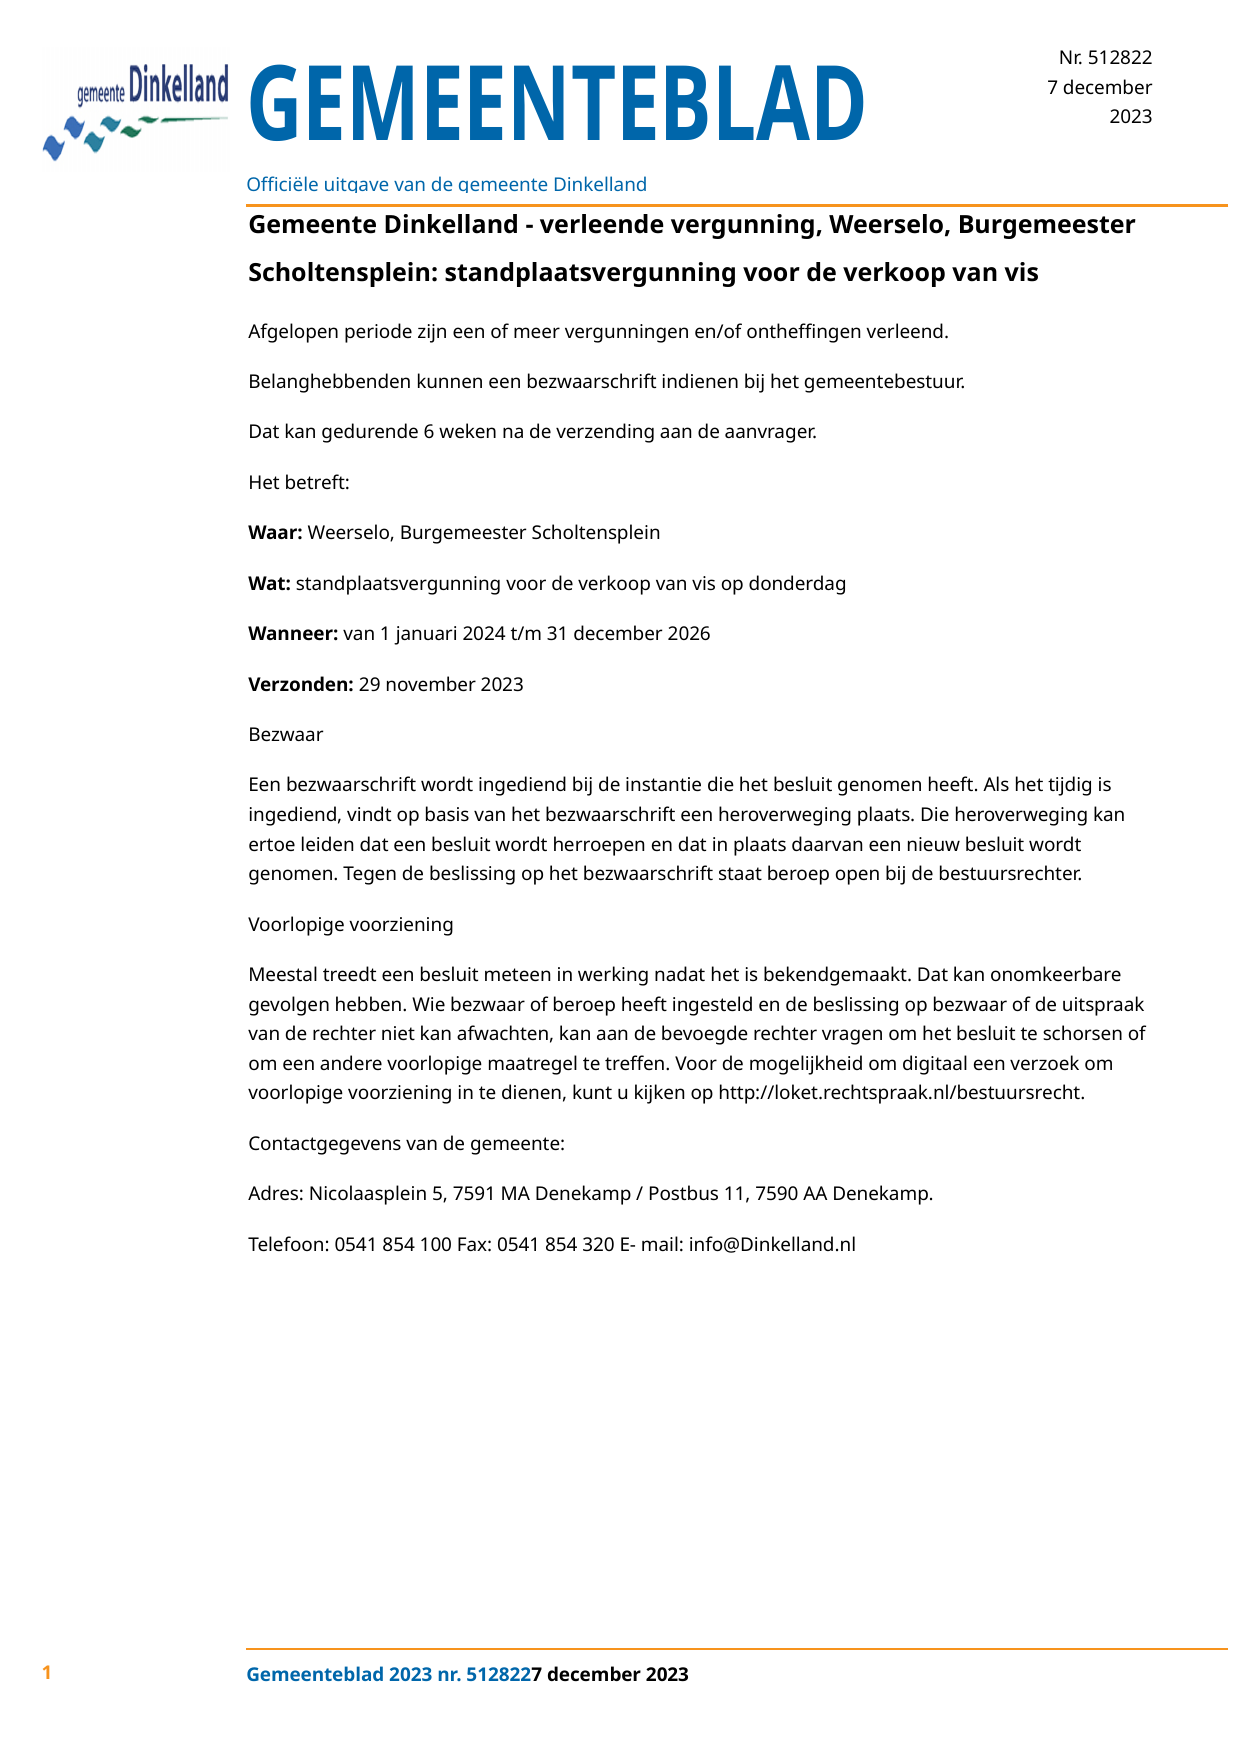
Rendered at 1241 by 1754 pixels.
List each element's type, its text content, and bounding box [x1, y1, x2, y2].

text Verzonden: 29 november 2023 [248, 671, 1152, 697]
text Wanneer: van 1 januari 2024 t/m 31 december 2026 [248, 620, 1152, 646]
text Afgelopen periode zijn een of meer vergunningen en/of ontheffingen verleend. [248, 318, 1152, 344]
text Belanghebbenden kunnen een bezwaarschrift indienen bij het gemeentebestuur. [248, 368, 1152, 394]
text Een bezwaarschrift wordt ingediend bij de instantie die het besluit genomen heeft. Als het tijdig is ingediend, vindt op basis van het bezwaarschrift een heroverweging plaats. Die heroverweging kan ertoe leiden dat een besluit wordt herroepen en dat in plaats daarvan een nieuw besluit wordt genomen. Tegen de beslissing op het bezwaarschrift staat beroep open bij de bestuursrechter. [248, 772, 1152, 886]
text Wat: standplaatsvergunning voor de verkoop van vis op donderdag [248, 570, 1152, 596]
text Dat kan gedurende 6 weken na de verzending aan de aanvrager. [248, 419, 1152, 444]
text Voorlopige voorziening [248, 911, 1152, 937]
text Adres: Nicolaasplein 5, 7591 MA Denekamp / Postbus 11, 7590 AA Denekamp. [248, 1180, 1152, 1206]
text Meestal treedt een besluit meteen in werking nadat het is bekendgemaakt. Dat kan onomkeerbare gevolgen hebben. Wie bezwaar of beroep heeft ingesteld en de beslissing op bezwaar of de uitspraak van de rechter niet kan afwachten, kan aan de bevoegde rechter vragen om het besluit te schorsen of om een andere voorlopige maatregel te treffen. Voor de mogelijkheid om digitaal een verzoek om voorlopige voorziening in te dienen, kunt u kijken op http://loket.rechtspraak.nl/bestuursrecht. [248, 961, 1152, 1105]
text Bezwaar [248, 721, 1152, 747]
text Contactgegevens van de gemeente: [248, 1130, 1152, 1156]
picture [41, 47, 231, 172]
text Waar: Weerselo, Burgemeester Scholtensplein [248, 519, 1152, 545]
text Telefoon: 0541 854 100 Fax: 0541 854 320 E- mail: info@Dinkelland.nl [248, 1231, 1152, 1257]
text Het betreft: [248, 469, 1152, 495]
text Gemeente Dinkelland - verleende vergunning, Weerselo, Burgemeester Scholtensplein: standplaatsvergunning voor de verkoop van vis [248, 207, 1152, 288]
